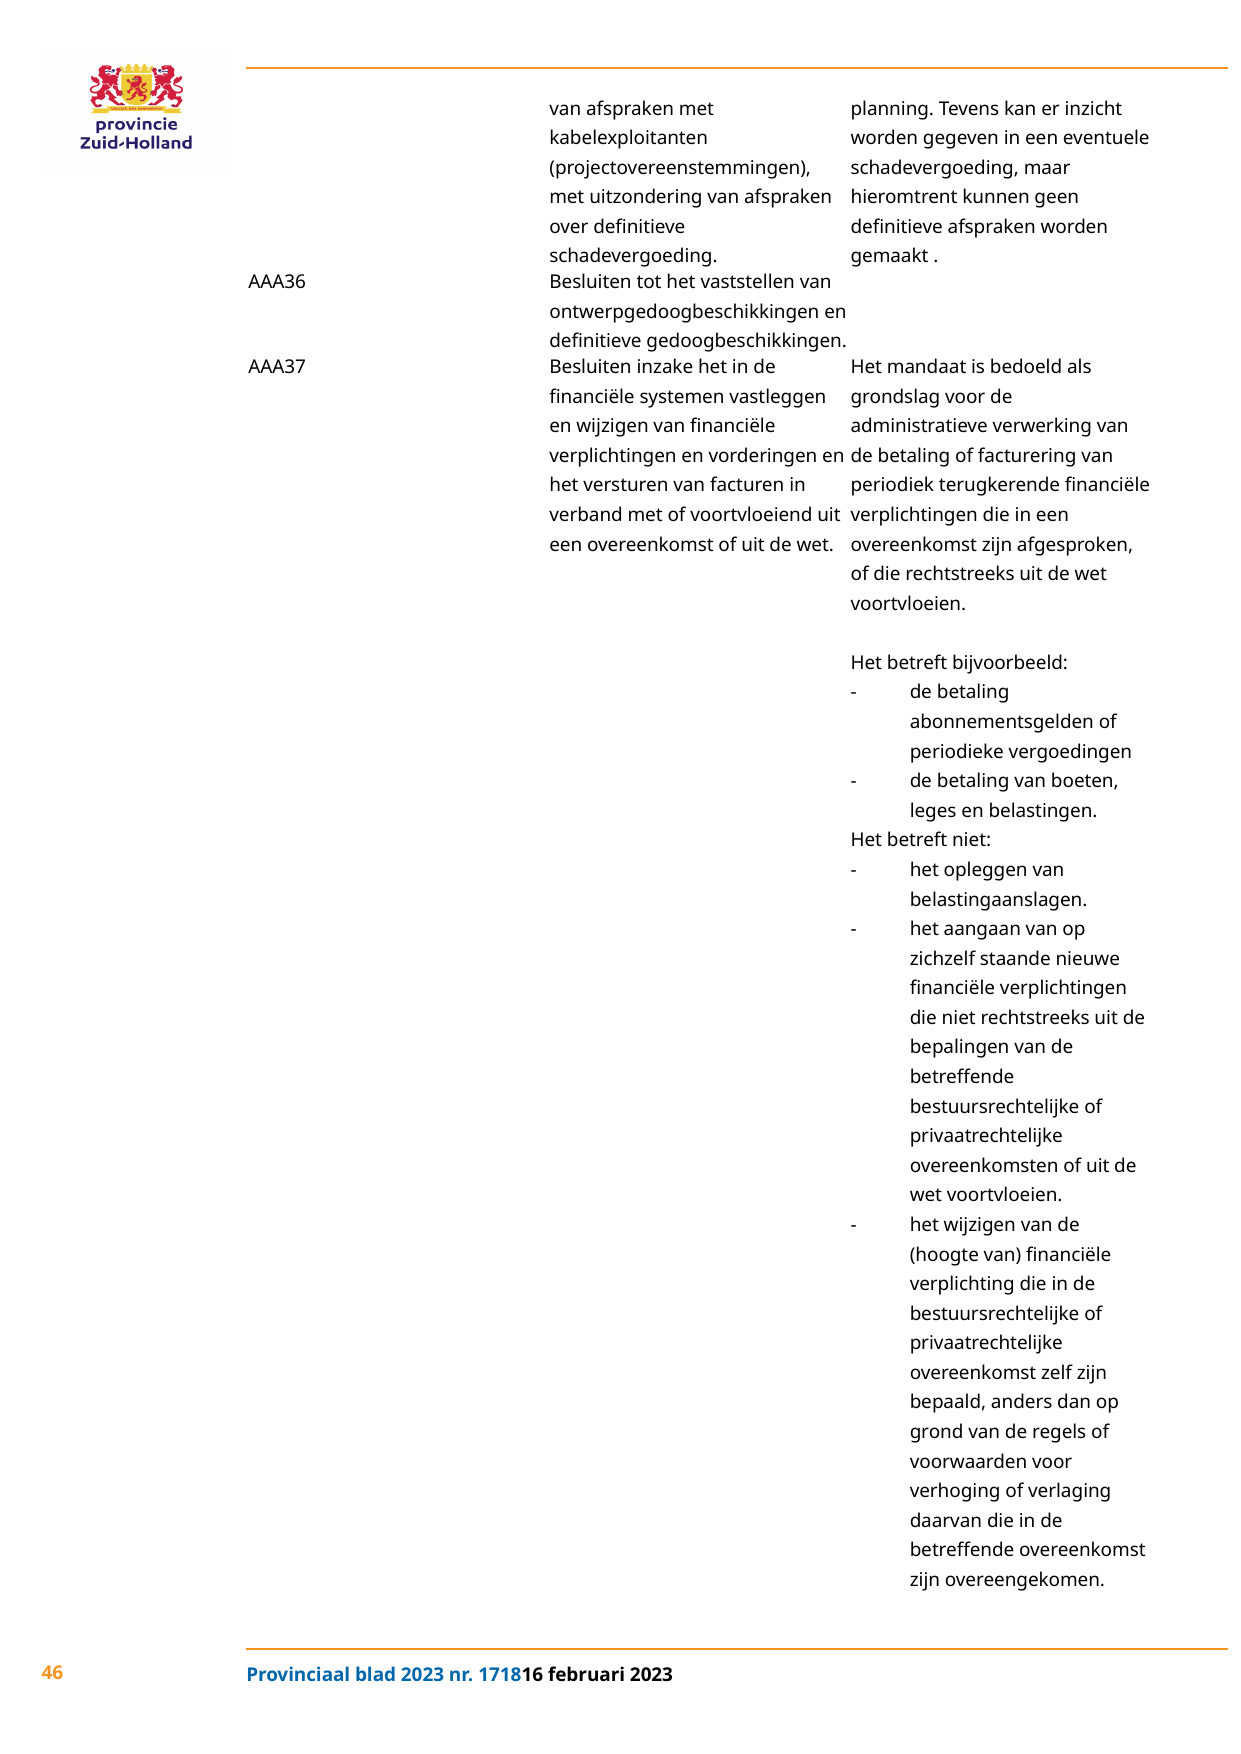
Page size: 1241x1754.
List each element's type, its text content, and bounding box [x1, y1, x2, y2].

table_cell van afspraken met kabelexploitanten (projectovereenstemmingen), met uitzondering van afspraken over definitieve schadevergoeding. [549, 95, 850, 268]
table_cell Besluiten inzake het in de financiële systemen vastleggen en wijzigen van financiële verplichtingen en vorderingen en het versturen van facturen in verband met of voortvloeiend uit een overeenkomst of uit de wet. [549, 353, 850, 1592]
table_cell AAA36 [248, 269, 549, 353]
table_cell Het mandaat is bedoeld als grondslag voor de administratieve verwerking van de betaling of facturering van periodiek terugkerende financiële verplichtingen die in een overeenkomst zijn afgesproken, of die rechtstreeks uit de wet voortvloeien. Het betreft bijvoorbeeld: de betaling abonnementsgelden of periodieke vergoedingen de betaling van boeten, leges en belastingen. Het betreft niet: het opleggen van belastingaanslagen. het aangaan van op zichzelf staande nieuwe financiële verplichtingen die niet rechtstreeks uit de bepalingen van de betreffende bestuursrechtelijke of privaatrechtelijke overeenkomsten of uit de wet voortvloeien. het wijzigen van de (hoogte van) financiële verplichting die in de bestuursrechtelijke of privaatrechtelijke overeenkomst zelf zijn bepaald, anders dan op grond van de regels of voorwaarden voor verhoging of verlaging daarvan die in de betreffende overeenkomst zijn overeengekomen. [850, 353, 1152, 1592]
picture [41, 47, 231, 172]
table_cell planning. Tevens kan er inzicht worden gegeven in een eventuele schadevergoeding, maar hieromtrent kunnen geen definitieve afspraken worden gemaakt . [850, 95, 1152, 268]
table_cell Besluiten tot het vaststellen van ontwerpgedoogbeschikkingen en definitieve gedoogbeschikkingen. [549, 269, 850, 353]
table_cell AAA37 [248, 353, 549, 1592]
table_cell [248, 95, 549, 268]
table_cell [850, 269, 1152, 353]
